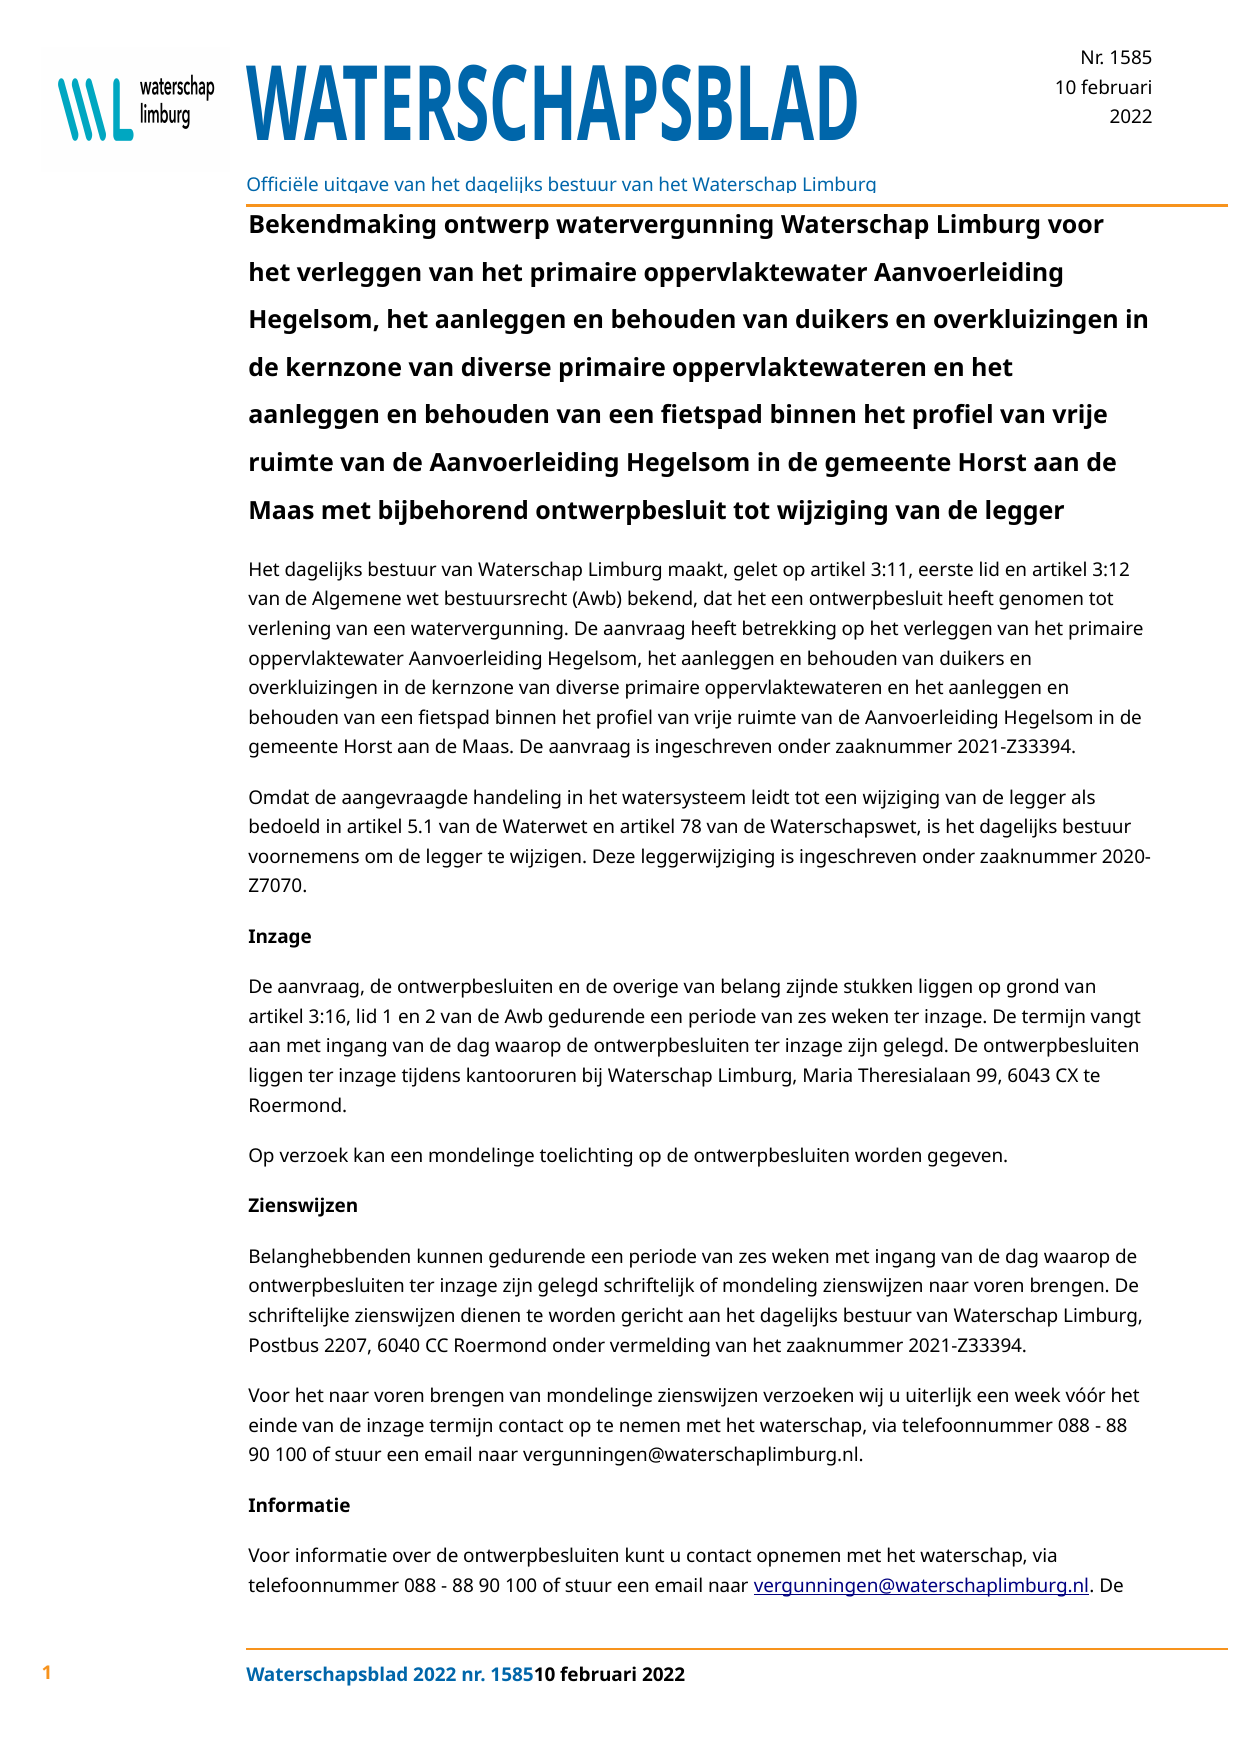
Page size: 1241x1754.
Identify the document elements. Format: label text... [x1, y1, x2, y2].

text Voor informatie over de ontwerpbesluiten kunt u contact opnemen met het waterschap, via telefoonnummer 088 - 88 90 100 of stuur een email naar vergunningen@waterschaplimburg.nl. De [248, 1542, 1152, 1597]
text Voor het naar voren brengen van mondelinge zienswijzen verzoeken wij u uiterlijk een week vóór het einde van de inzage termijn contact op te nemen met het waterschap, via telefoonnummer 088 - 88 90 100 of stuur een email naar vergunningen@waterschaplimburg.nl. [248, 1382, 1152, 1467]
picture [41, 47, 231, 172]
text Informatie [248, 1492, 1152, 1517]
text Bekendmaking ontwerp watervergunning Waterschap Limburg voor het verleggen van het primaire oppervlaktewater Aanvoerleiding Hegelsom, het aanleggen en behouden van duikers en overkluizingen in de kernzone van diverse primaire oppervlaktewateren en het aanleggen en behouden van een fietspad binnen het profiel van vrije ruimte van de Aanvoerleiding Hegelsom in de gemeente Horst aan de Maas met bijbehorend ontwerpbesluit tot wijziging van de legger [248, 207, 1152, 526]
text Inzage [248, 923, 1152, 949]
text Op verzoek kan een mondelinge toelichting op de ontwerpbesluiten worden gegeven. [248, 1142, 1152, 1168]
text Belanghebbenden kunnen gedurende een periode van zes weken met ingang van de dag waarop de ontwerpbesluiten ter inzage zijn gelegd schriftelijk of mondeling zienswijzen naar voren brengen. De schriftelijke zienswijzen dienen te worden gericht aan het dagelijks bestuur van Waterschap Limburg, Postbus 2207, 6040 CC Roermond onder vermelding van het zaaknummer 2021-Z33394. [248, 1243, 1152, 1357]
text De aanvraag, de ontwerpbesluiten en de overige van belang zijnde stukken liggen op grond van artikel 3:16, lid 1 en 2 van de Awb gedurende een periode van zes weken ter inzage. De termijn vangt aan met ingang van de dag waarop de ontwerpbesluiten ter inzage zijn gelegd. De ontwerpbesluiten liggen ter inzage tijdens kantooruren bij Waterschap Limburg, Maria Theresialaan 99, 6043 CX te Roermond. [248, 973, 1152, 1117]
text Zienswijzen [248, 1193, 1152, 1218]
text Omdat de aangevraagde handeling in het watersysteem leidt tot een wijziging van de legger als bedoeld in artikel 5.1 van de Waterwet en artikel 78 van de Waterschapswet, is het dagelijks bestuur voornemens om de legger te wijzigen. Deze leggerwijziging is ingeschreven onder zaaknummer 2020-Z7070. [248, 784, 1152, 898]
text Het dagelijks bestuur van Waterschap Limburg maakt, gelet op artikel 3:11, eerste lid en artikel 3:12 van de Algemene wet bestuursrecht (Awb) bekend, dat het een ontwerpbesluit heeft genomen tot verlening van een watervergunning. De aanvraag heeft betrekking op het verleggen van het primaire oppervlaktewater Aanvoerleiding Hegelsom, het aanleggen en behouden van duikers en overkluizingen in de kernzone van diverse primaire oppervlaktewateren en het aanleggen en behouden van een fietspad binnen het profiel van vrije ruimte van de Aanvoerleiding Hegelsom in de gemeente Horst aan de Maas. De aanvraag is ingeschreven onder zaaknummer 2021-Z33394. [248, 556, 1152, 759]
